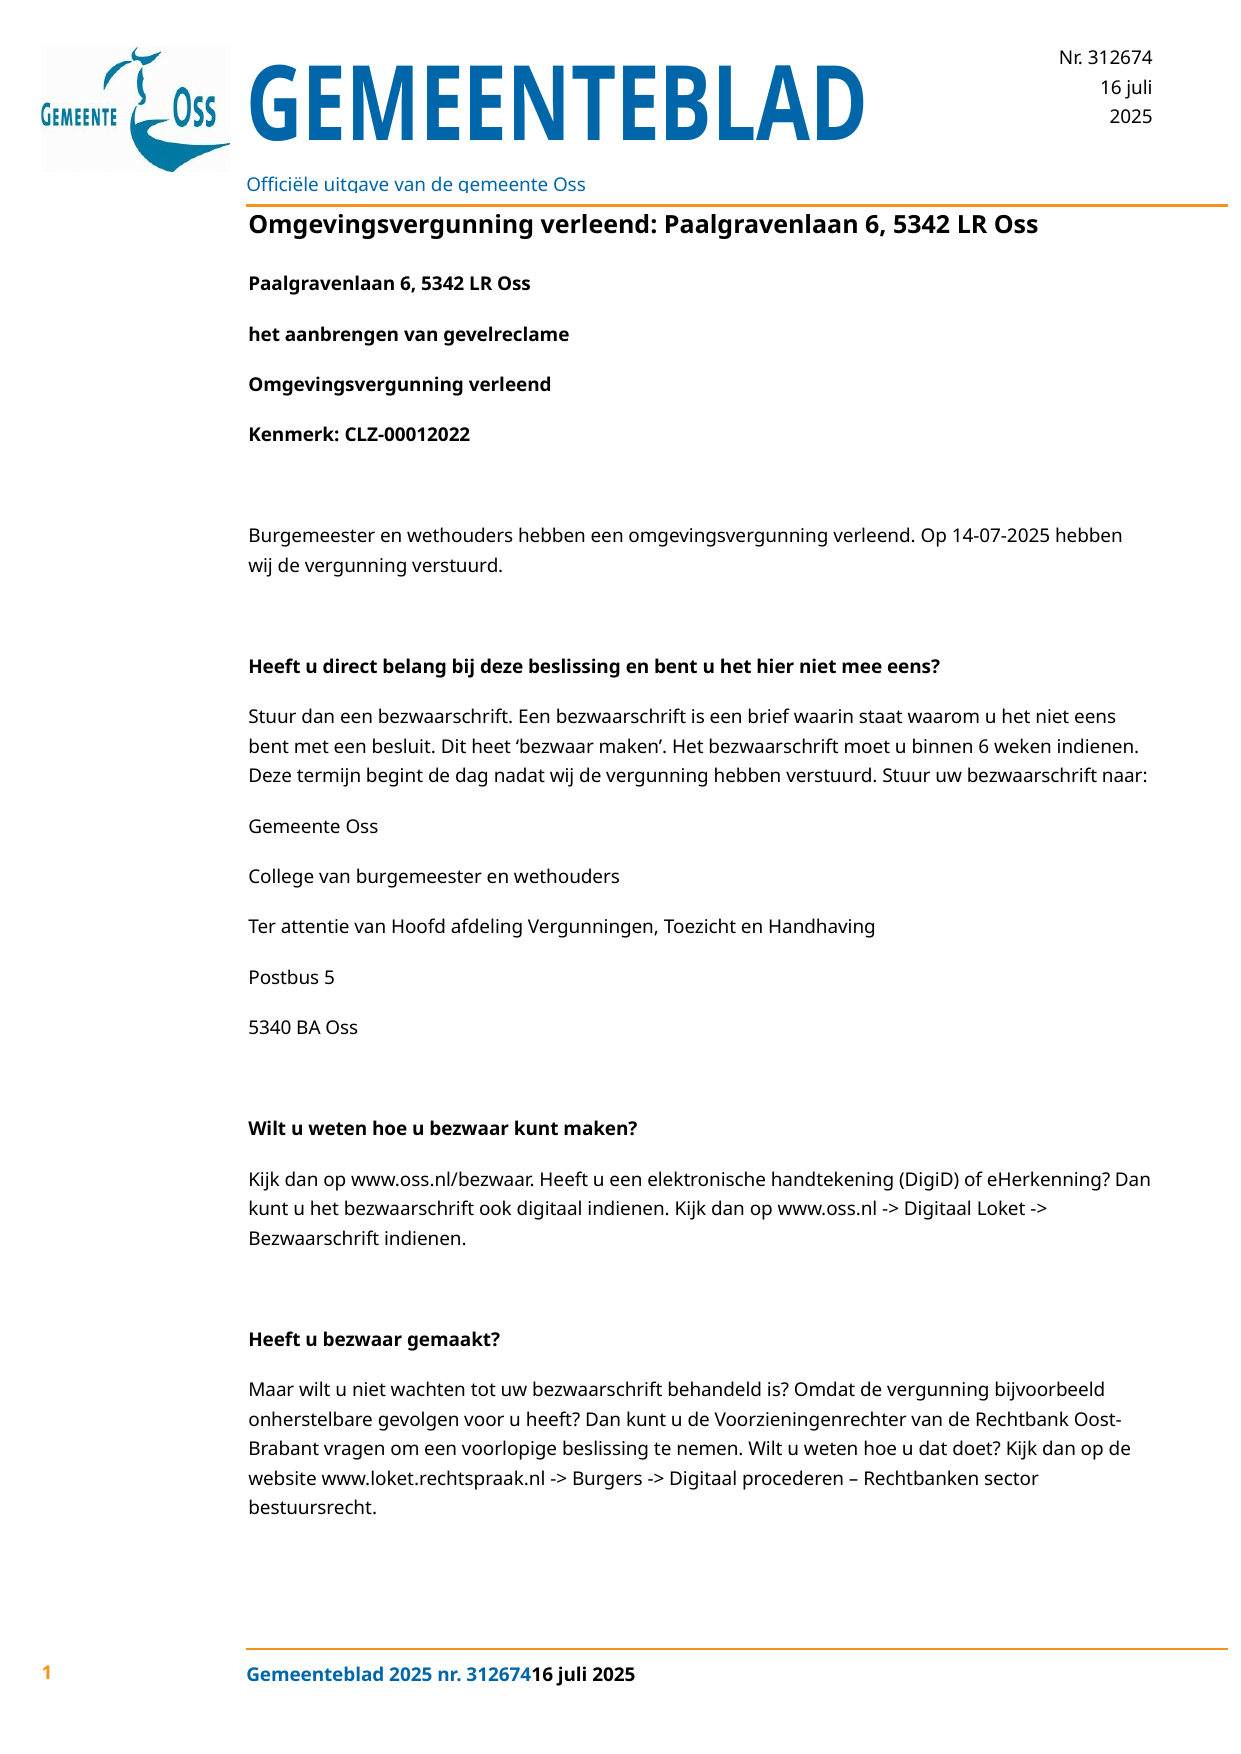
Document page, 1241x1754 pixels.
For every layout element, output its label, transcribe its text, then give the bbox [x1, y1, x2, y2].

text Burgemeester en wethouders hebben een omgevingsvergunning verleend. Op 14-07-2025 hebben wij de vergunning verstuurd. [248, 522, 1152, 578]
text Ter attentie van Hoofd afdeling Vergunningen, Toezicht en Handhaving [248, 914, 1152, 939]
text Paalgravenlaan 6, 5342 LR Oss [248, 270, 1152, 296]
text College van burgemeester en wethouders [248, 863, 1152, 889]
text Kijk dan op www.oss.nl/bezwaar. Heeft u een elektronische handtekening (DigiD) of eHerkenning? Dan kunt u het bezwaarschrift ook digitaal indienen. Kijk dan op www.oss.nl -> Digitaal Loket -> Bezwaarschrift indienen. [248, 1166, 1152, 1251]
text Omgevingsvergunning verleend: Paalgravenlaan 6, 5342 LR Oss [248, 207, 1152, 241]
text Heeft u bezwaar gemaakt? [248, 1326, 1152, 1351]
text Gemeente Oss [248, 813, 1152, 838]
text Omgevingsvergunning verleend [248, 371, 1152, 397]
text Postbus 5 [248, 964, 1152, 990]
text Maar wilt u niet wachten tot uw bezwaarschrift behandeld is? Omdat de vergunning bijvoorbeeld onherstelbare gevolgen voor u heeft? Dan kunt u de Voorzieningenrechter van de Rechtbank Oost-Brabant vragen om een voorlopige beslissing te nemen. Wilt u weten hoe u dat doet? Kijk dan op de website www.loket.rechtspraak.nl -> Burgers -> Digitaal procederen – Rechtbanken sector bestuursrecht. [248, 1376, 1152, 1520]
text Kenmerk: CLZ-00012022 [248, 422, 1152, 447]
text 5340 BA Oss [248, 1014, 1152, 1040]
picture [41, 47, 231, 172]
text het aanbrengen van gevelreclame [248, 321, 1152, 346]
text Stuur dan een bezwaarschrift. Een bezwaarschrift is een brief waarin staat waarom u het niet eens bent met een besluit. Dit heet ‘bezwaar maken’. Het bezwaarschrift moet u binnen 6 weken indienen. Deze termijn begint de dag nadat wij de vergunning hebben verstuurd. Stuur uw bezwaarschrift naar: [248, 703, 1152, 788]
text Wilt u weten hoe u bezwaar kunt maken? [248, 1115, 1152, 1141]
text Heeft u direct belang bij deze beslissing en bent u het hier niet mee eens? [248, 653, 1152, 678]
